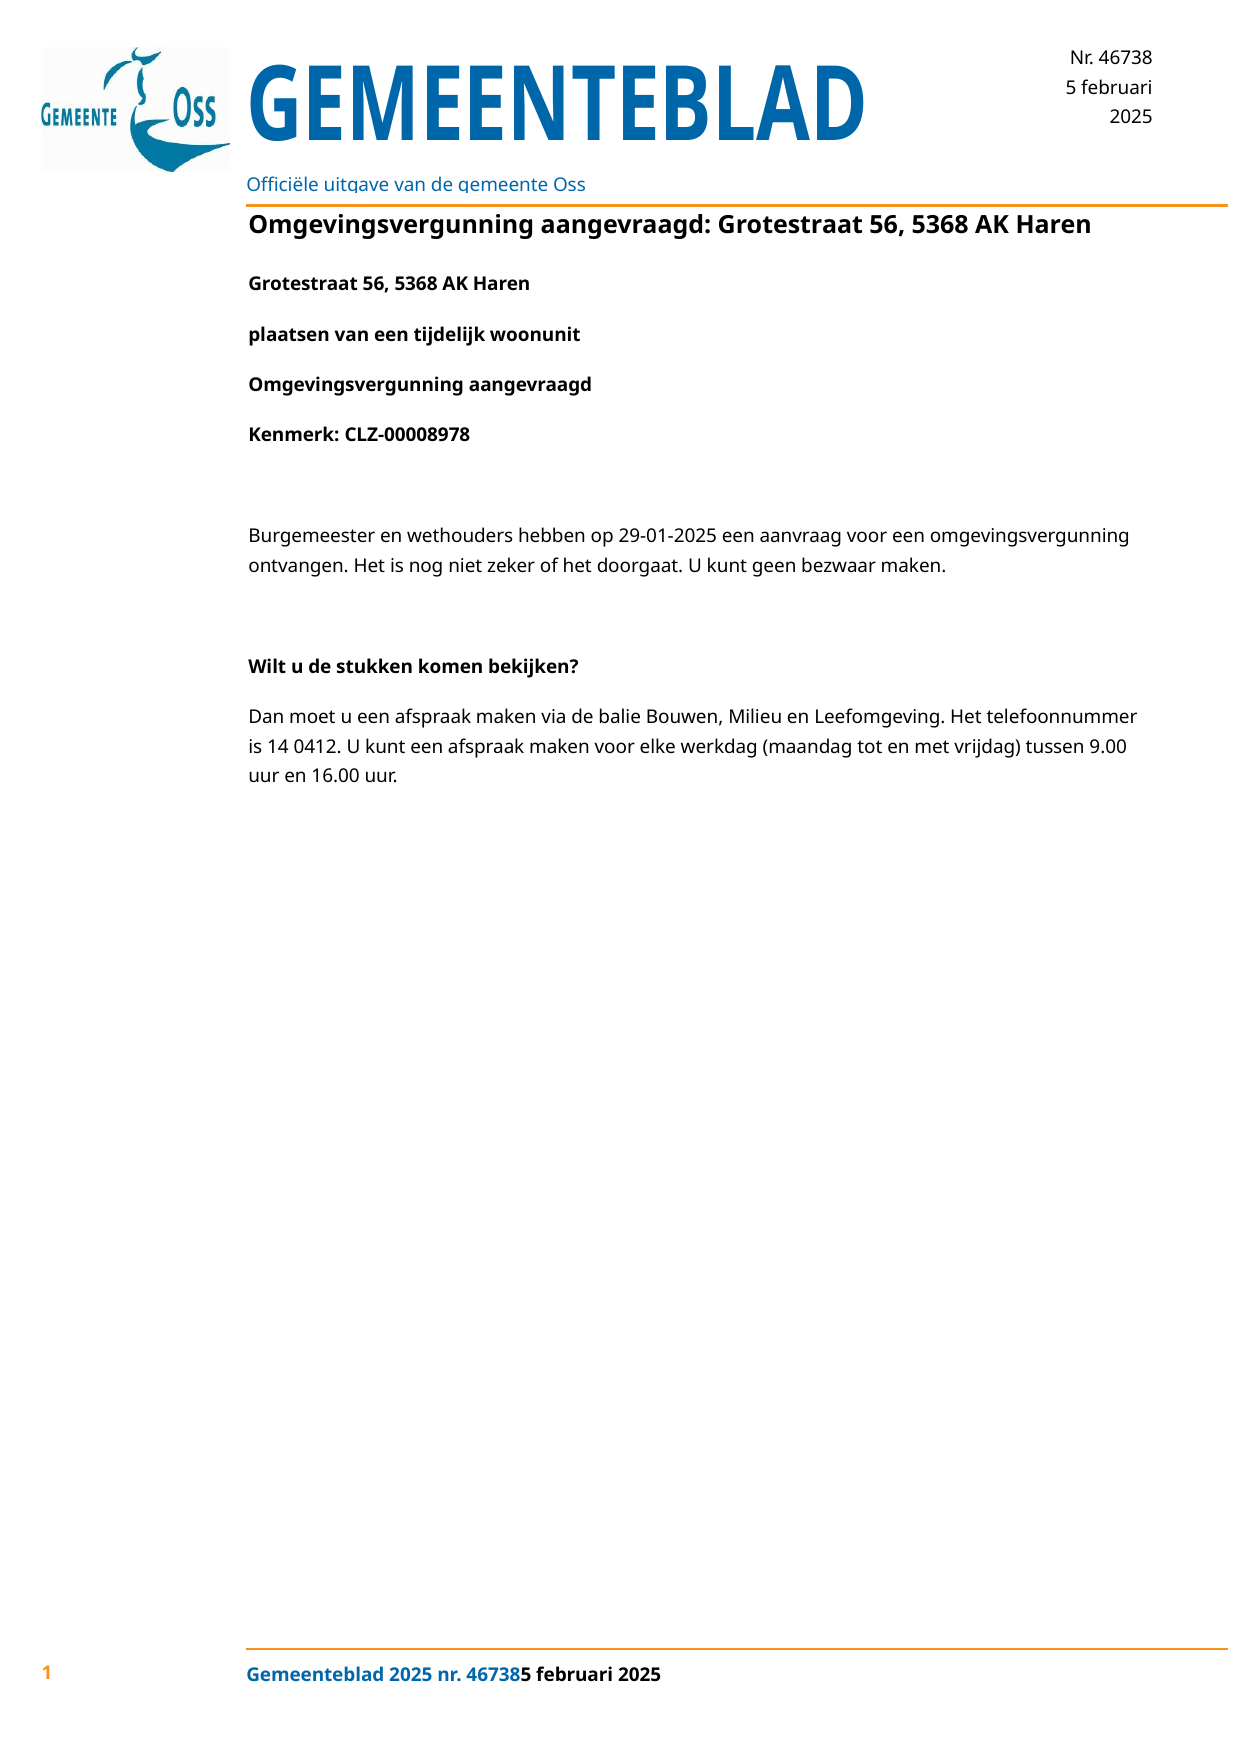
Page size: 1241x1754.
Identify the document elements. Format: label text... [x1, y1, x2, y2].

text Dan moet u een afspraak maken via de balie Bouwen, Milieu en Leefomgeving. Het telefoonnummer is 14 0412. U kunt een afspraak maken voor elke werkdag (maandag tot en met vrijdag) tussen 9.00 uur en 16.00 uur. [248, 703, 1152, 788]
text Omgevingsvergunning aangevraagd [248, 371, 1152, 397]
text Omgevingsvergunning aangevraagd: Grotestraat 56, 5368 AK Haren [248, 207, 1152, 241]
text Kenmerk: CLZ-00008978 [248, 422, 1152, 447]
text Wilt u de stukken komen bekijken? [248, 653, 1152, 678]
text Grotestraat 56, 5368 AK Haren [248, 270, 1152, 296]
text plaatsen van een tijdelijk woonunit [248, 321, 1152, 346]
picture [41, 47, 231, 172]
text Burgemeester en wethouders hebben op 29-01-2025 een aanvraag voor een omgevingsvergunning ontvangen. Het is nog niet zeker of het doorgaat. U kunt geen bezwaar maken. [248, 522, 1152, 578]
